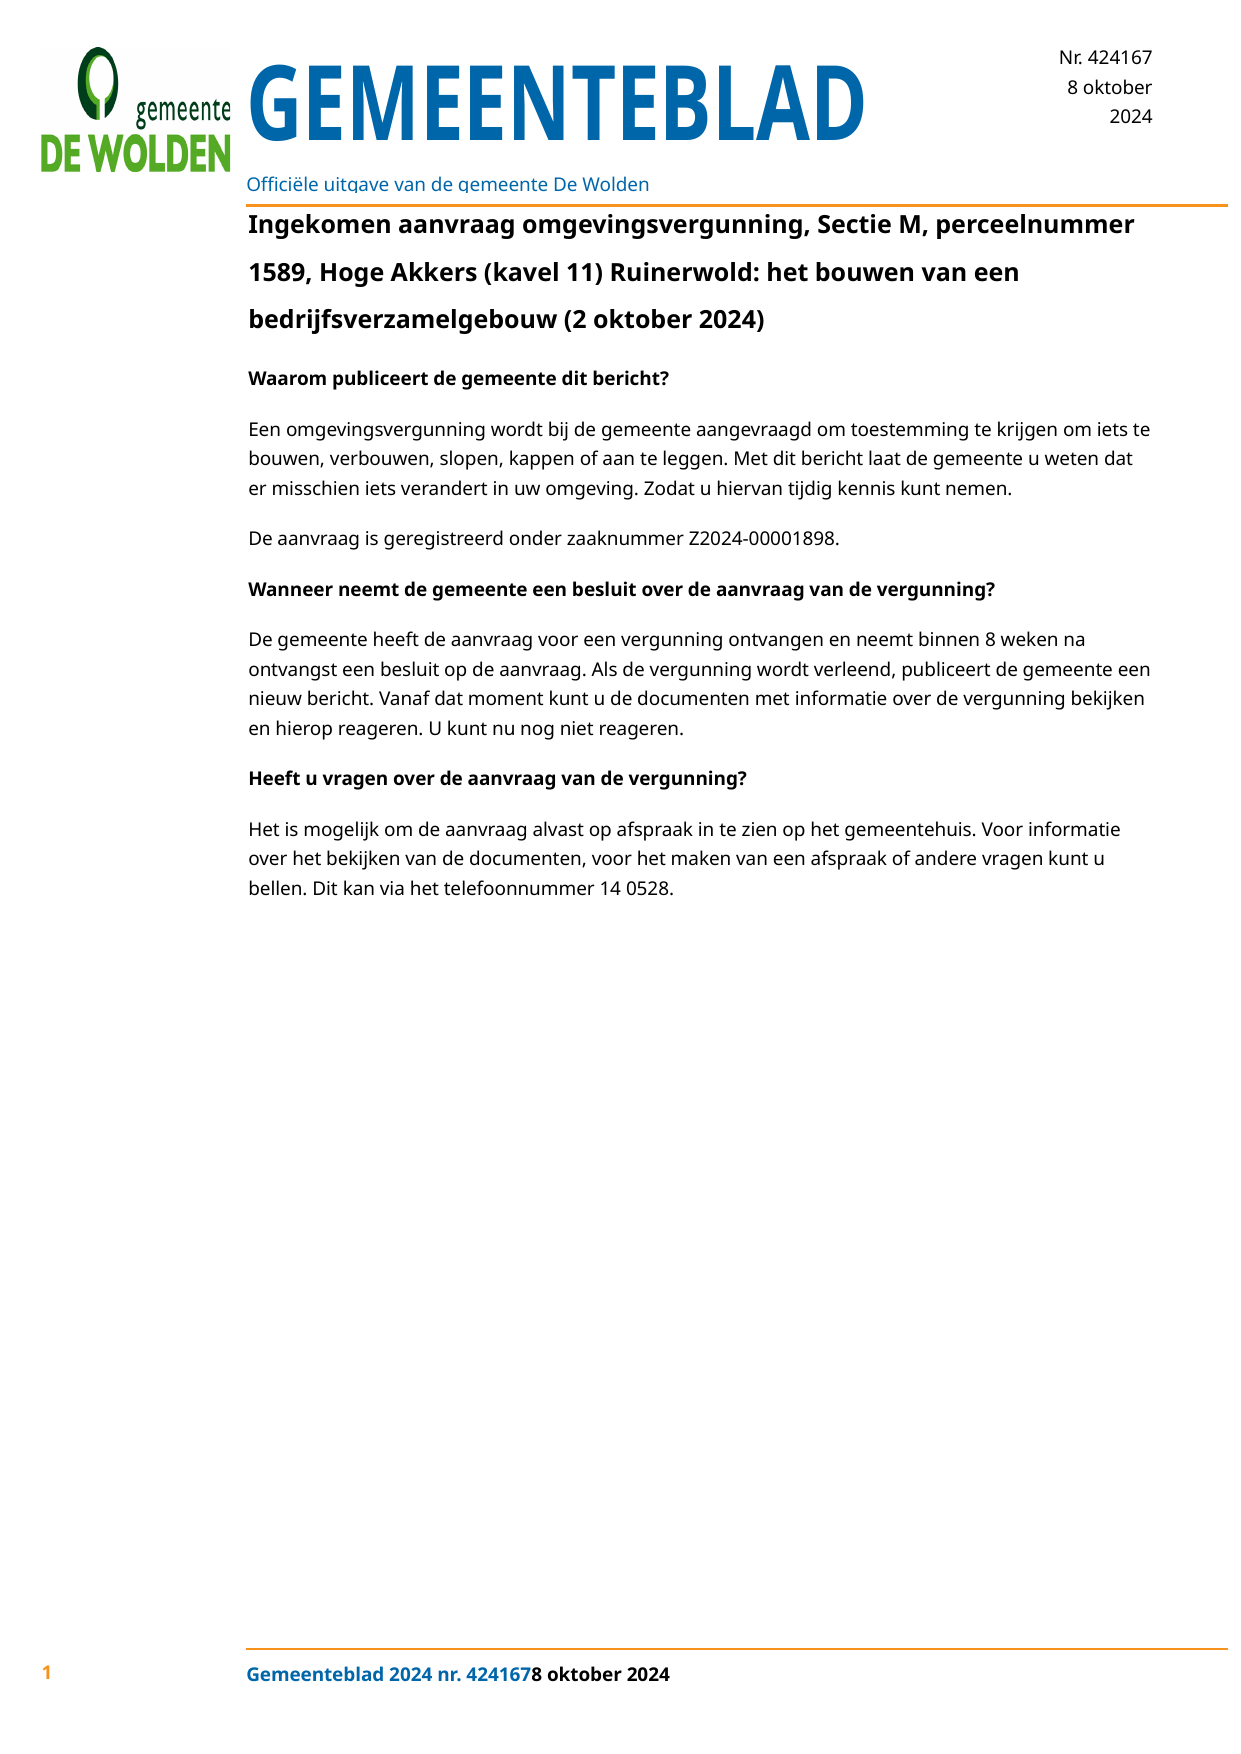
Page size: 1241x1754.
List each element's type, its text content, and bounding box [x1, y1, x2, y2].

text Het is mogelijk om de aanvraag alvast op afspraak in te zien op het gemeentehuis. Voor informatie over het bekijken van de documenten, voor het maken van een afspraak of andere vragen kunt u bellen. Dit kan via het telefoonnummer 14 0528. [248, 816, 1152, 901]
text Ingekomen aanvraag omgevingsvergunning, Sectie M, perceelnummer 1589, Hoge Akkers (kavel 11) Ruinerwold: het bouwen van een bedrijfsverzamelgebouw (2 oktober 2024) [248, 207, 1152, 336]
text Wanneer neemt de gemeente een besluit over de aanvraag van de vergunning? [248, 576, 1152, 602]
text De gemeente heeft de aanvraag voor een vergunning ontvangen en neemt binnen 8 weken na ontvangst een besluit op de aanvraag. Als de vergunning wordt verleend, publiceert de gemeente een nieuw bericht. Vanaf dat moment kunt u de documenten met informatie over de vergunning bekijken en hierop reageren. U kunt nu nog niet reageren. [248, 626, 1152, 741]
text Een omgevingsvergunning wordt bij de gemeente aangevraagd om toestemming te krijgen om iets te bouwen, verbouwen, slopen, kappen of aan te leggen. Met dit bericht laat de gemeente u weten dat er misschien iets verandert in uw omgeving. Zodat u hiervan tijdig kennis kunt nemen. [248, 416, 1152, 501]
picture [41, 47, 231, 172]
text De aanvraag is geregistreerd onder zaaknummer Z2024-00001898. [248, 526, 1152, 551]
text Waarom publiceert de gemeente dit bericht? [248, 366, 1152, 391]
text Heeft u vragen over de aanvraag van de vergunning? [248, 766, 1152, 791]
